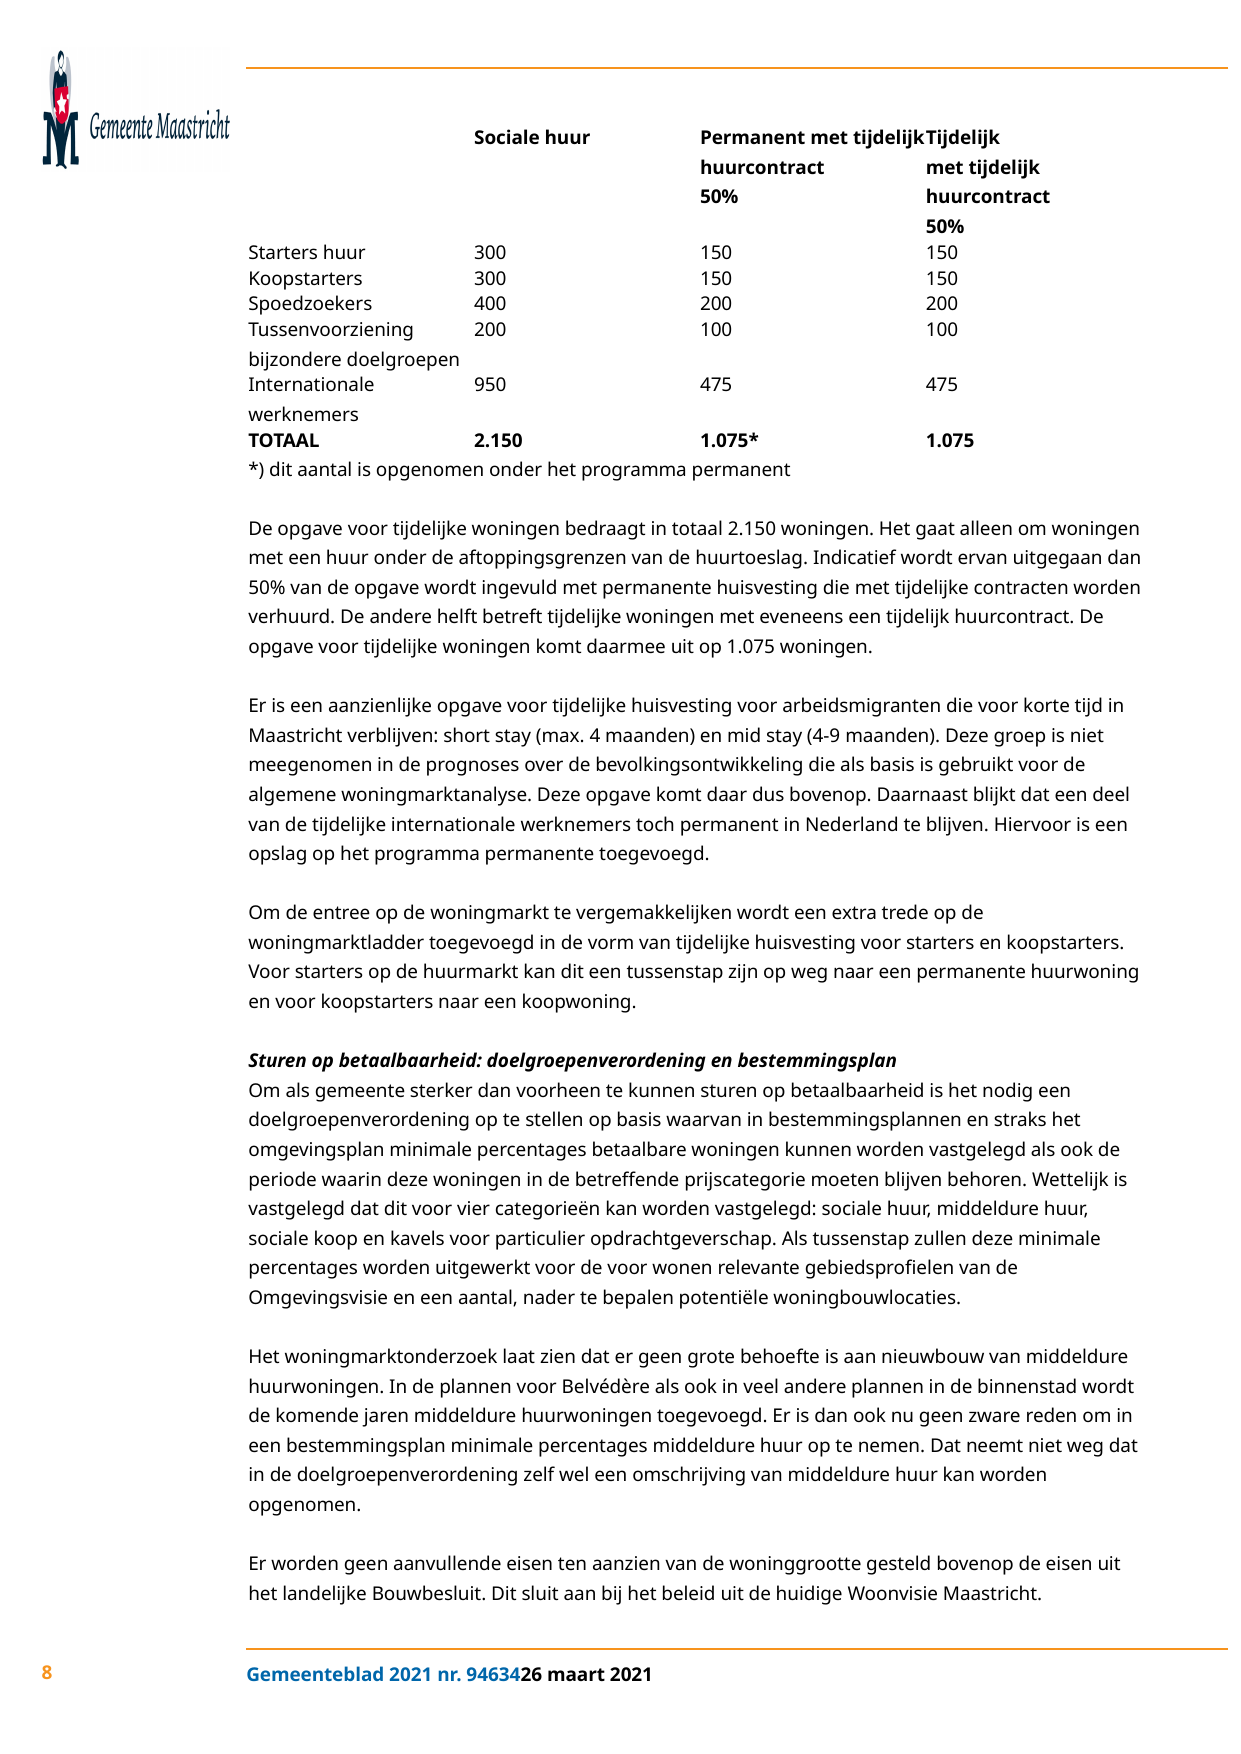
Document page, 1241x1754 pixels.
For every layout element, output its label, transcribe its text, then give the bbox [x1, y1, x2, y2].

table_header Tijdelijk met tijdelijk huurcontract 50% [926, 125, 1152, 239]
table_cell Starters huur [248, 239, 474, 265]
table_cell Spoedzoekers [248, 290, 474, 316]
table_cell 200 [926, 290, 1152, 316]
table_cell Internationale werknemers [248, 371, 474, 427]
text Er worden geen aanvullende eisen ten aanzien van de woninggrootte gesteld bovenop de eisen uit het landelijke Bouwbesluit. Dit sluit aan bij het beleid uit de huidige Woonvisie Maastricht. [248, 1550, 1152, 1606]
table_cell 300 [474, 265, 700, 290]
table_cell 475 [700, 371, 926, 427]
text Om de entree op de woningmarkt te vergemakkelijken wordt een extra trede op de woningmarktladder toegevoegd in de vorm van tijdelijke huisvesting voor starters en koopstarters. Voor starters op de huurmarkt kan dit een tussenstap zijn op weg naar een permanente huurwoning en voor koopstarters naar een koopwoning. [248, 899, 1152, 1014]
table_cell 100 [700, 316, 926, 371]
text De opgave voor tijdelijke woningen bedraagt in totaal 2.150 woningen. Het gaat alleen om woningen met een huur onder de aftoppingsgrenzen van de huurtoeslag. Indicatief wordt ervan uitgegaan dan 50% van de opgave wordt ingevuld met permanente huisvesting die met tijdelijke contracten worden verhuurd. De andere helft betreft tijdelijke woningen met eveneens een tijdelijk huurcontract. De opgave voor tijdelijke woningen komt daarmee uit op 1.075 woningen. [248, 515, 1152, 659]
table_cell TOTAAL [248, 427, 474, 452]
table_cell 300 [474, 239, 700, 265]
table_cell 150 [926, 239, 1152, 265]
table_header [248, 125, 474, 239]
table_cell Koopstarters [248, 265, 474, 290]
table_header Sociale huur [474, 125, 700, 239]
table_cell 475 [926, 371, 1152, 427]
table_cell 2.150 [474, 427, 700, 452]
table_cell 150 [700, 265, 926, 290]
table_cell 1.075 [926, 427, 1152, 452]
table_cell 150 [700, 239, 926, 265]
table_cell Tussenvoorziening bijzondere doelgroepen [248, 316, 474, 371]
table_cell 100 [926, 316, 1152, 371]
table_cell 150 [926, 265, 1152, 290]
text Om als gemeente sterker dan voorheen te kunnen sturen op betaalbaarheid is het nodig een doelgroepenverordening op te stellen op basis waarvan in bestemmingsplannen en straks het omgevingsplan minimale percentages betaalbare woningen kunnen worden vastgelegd als ook de periode waarin deze woningen in de betreffende prijscategorie moeten blijven behoren. Wettelijk is vastgelegd dat dit voor vier categorieën kan worden vastgelegd: sociale huur, middeldure huur, sociale koop en kavels voor particulier opdrachtgeverschap. Als tussenstap zullen deze minimale percentages worden uitgewerkt voor de voor wonen relevante gebiedsprofielen van de Omgevingsvisie en een aantal, nader te bepalen potentiële woningbouwlocaties. [248, 1077, 1152, 1310]
table_cell 200 [474, 316, 700, 371]
text Het woningmarktonderzoek laat zien dat er geen grote behoefte is aan nieuwbouw van middeldure huurwoningen. In de plannen voor Belvédère als ook in veel andere plannen in de binnenstad wordt de komende jaren middeldure huurwoningen toegevoegd. Er is dan ook nu geen zware reden om in een bestemmingsplan minimale percentages middeldure huur op te nemen. Dat neemt niet weg dat in de doelgroepenverordening zelf wel een omschrijving van middeldure huur kan worden opgenomen. [248, 1343, 1152, 1517]
picture [41, 47, 231, 172]
table_cell 1.075* [700, 427, 926, 452]
text Sturen op betaalbaarheid: doelgroepenverordening en bestemmingsplan [248, 1047, 1152, 1073]
table_cell 950 [474, 371, 700, 427]
table_header Permanent met tijdelijk huurcontract 50% [700, 125, 926, 239]
table_cell 400 [474, 290, 700, 316]
table_cell 200 [700, 290, 926, 316]
text Er is een aanzienlijke opgave voor tijdelijke huisvesting voor arbeidsmigranten die voor korte tijd in Maastricht verblijven: short stay (max. 4 maanden) en mid stay (4-9 maanden). Deze groep is niet meegenomen in de prognoses over de bevolkingsontwikkeling die als basis is gebruikt voor de algemene woningmarktanalyse. Deze opgave komt daar dus bovenop. Daarnaast blijkt dat een deel van de tijdelijke internationale werknemers toch permanent in Nederland te blijven. Hiervoor is een opslag op het programma permanente toegevoegd. [248, 692, 1152, 866]
text *) dit aantal is opgenomen onder het programma permanent [248, 456, 1152, 481]
